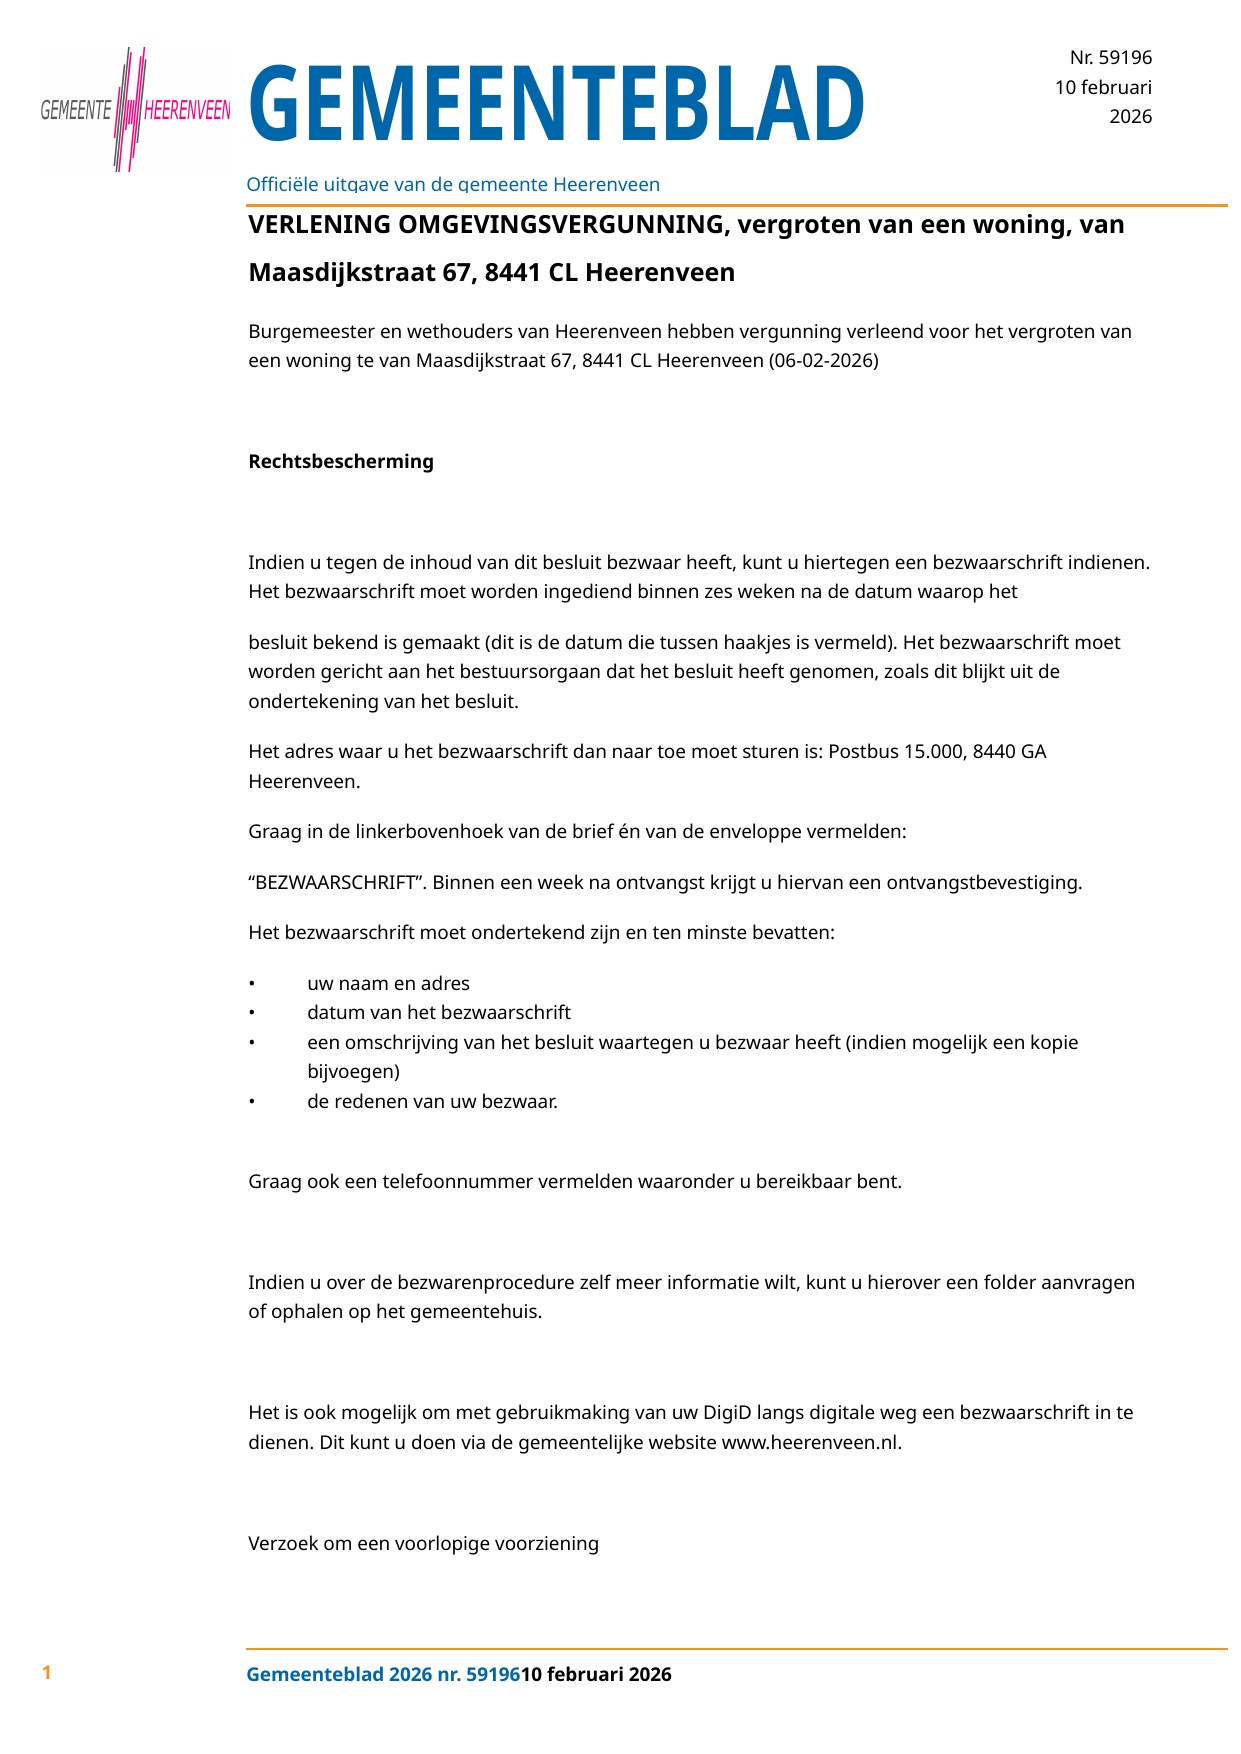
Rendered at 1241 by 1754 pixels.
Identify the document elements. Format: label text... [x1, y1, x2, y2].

text Indien u tegen de inhoud van dit besluit bezwaar heeft, kunt u hiertegen een bezwaarschrift indienen. Het bezwaarschrift moet worden ingediend binnen zes weken na de datum waarop het [248, 549, 1152, 604]
text besluit bekend is gemaakt (dit is de datum die tussen haakjes is vermeld). Het bezwaarschrift moet worden gericht aan het bestuursorgaan dat het besluit heeft genomen, zoals dit blijkt uit de ondertekening van het besluit. [248, 629, 1152, 714]
text VERLENING OMGEVINGSVERGUNNING, vergroten van een woning, van Maasdijkstraat 67, 8441 CL Heerenveen [248, 207, 1152, 288]
text Graag in de linkerbovenhoek van de brief én van de enveloppe vermelden: [248, 819, 1152, 844]
text Graag ook een telefoonnummer vermelden waaronder u bereikbaar bent. [248, 1168, 1152, 1194]
list datum van het bezwaarschrift [248, 999, 1152, 1025]
text “BEZWAARSCHRIFT”. Binnen een week na ontvangst krijgt u hiervan een ontvangstbevestiging. [248, 869, 1152, 895]
text Burgemeester en wethouders van Heerenveen hebben vergunning verleend voor het vergroten van een woning te van Maasdijkstraat 67, 8441 CL Heerenveen (06-02-2026) [248, 318, 1152, 373]
picture [41, 47, 231, 172]
text Verzoek om een voorlopige voorziening [248, 1530, 1152, 1556]
text Rechtsbescherming [248, 448, 1152, 474]
text Indien u over de bezwarenprocedure zelf meer informatie wilt, kunt u hierover een folder aanvragen of ophalen op het gemeentehuis. [248, 1269, 1152, 1324]
list de redenen van uw bezwaar. [248, 1088, 1152, 1114]
text Het adres waar u het bezwaarschrift dan naar toe moet sturen is: Postbus 15.000, 8440 GA Heerenveen. [248, 739, 1152, 794]
text Het bezwaarschrift moet ondertekend zijn en ten minste bevatten: [248, 919, 1152, 945]
list een omschrijving van het besluit waartegen u bezwaar heeft (indien mogelijk een kopie bijvoegen) [248, 1029, 1152, 1084]
text Het is ook mogelijk om met gebruikmaking van uw DigiD langs digitale weg een bezwaarschrift in te dienen. Dit kunt u doen via de gemeentelijke website www.heerenveen.nl. [248, 1399, 1152, 1455]
list uw naam en adres [248, 970, 1152, 996]
